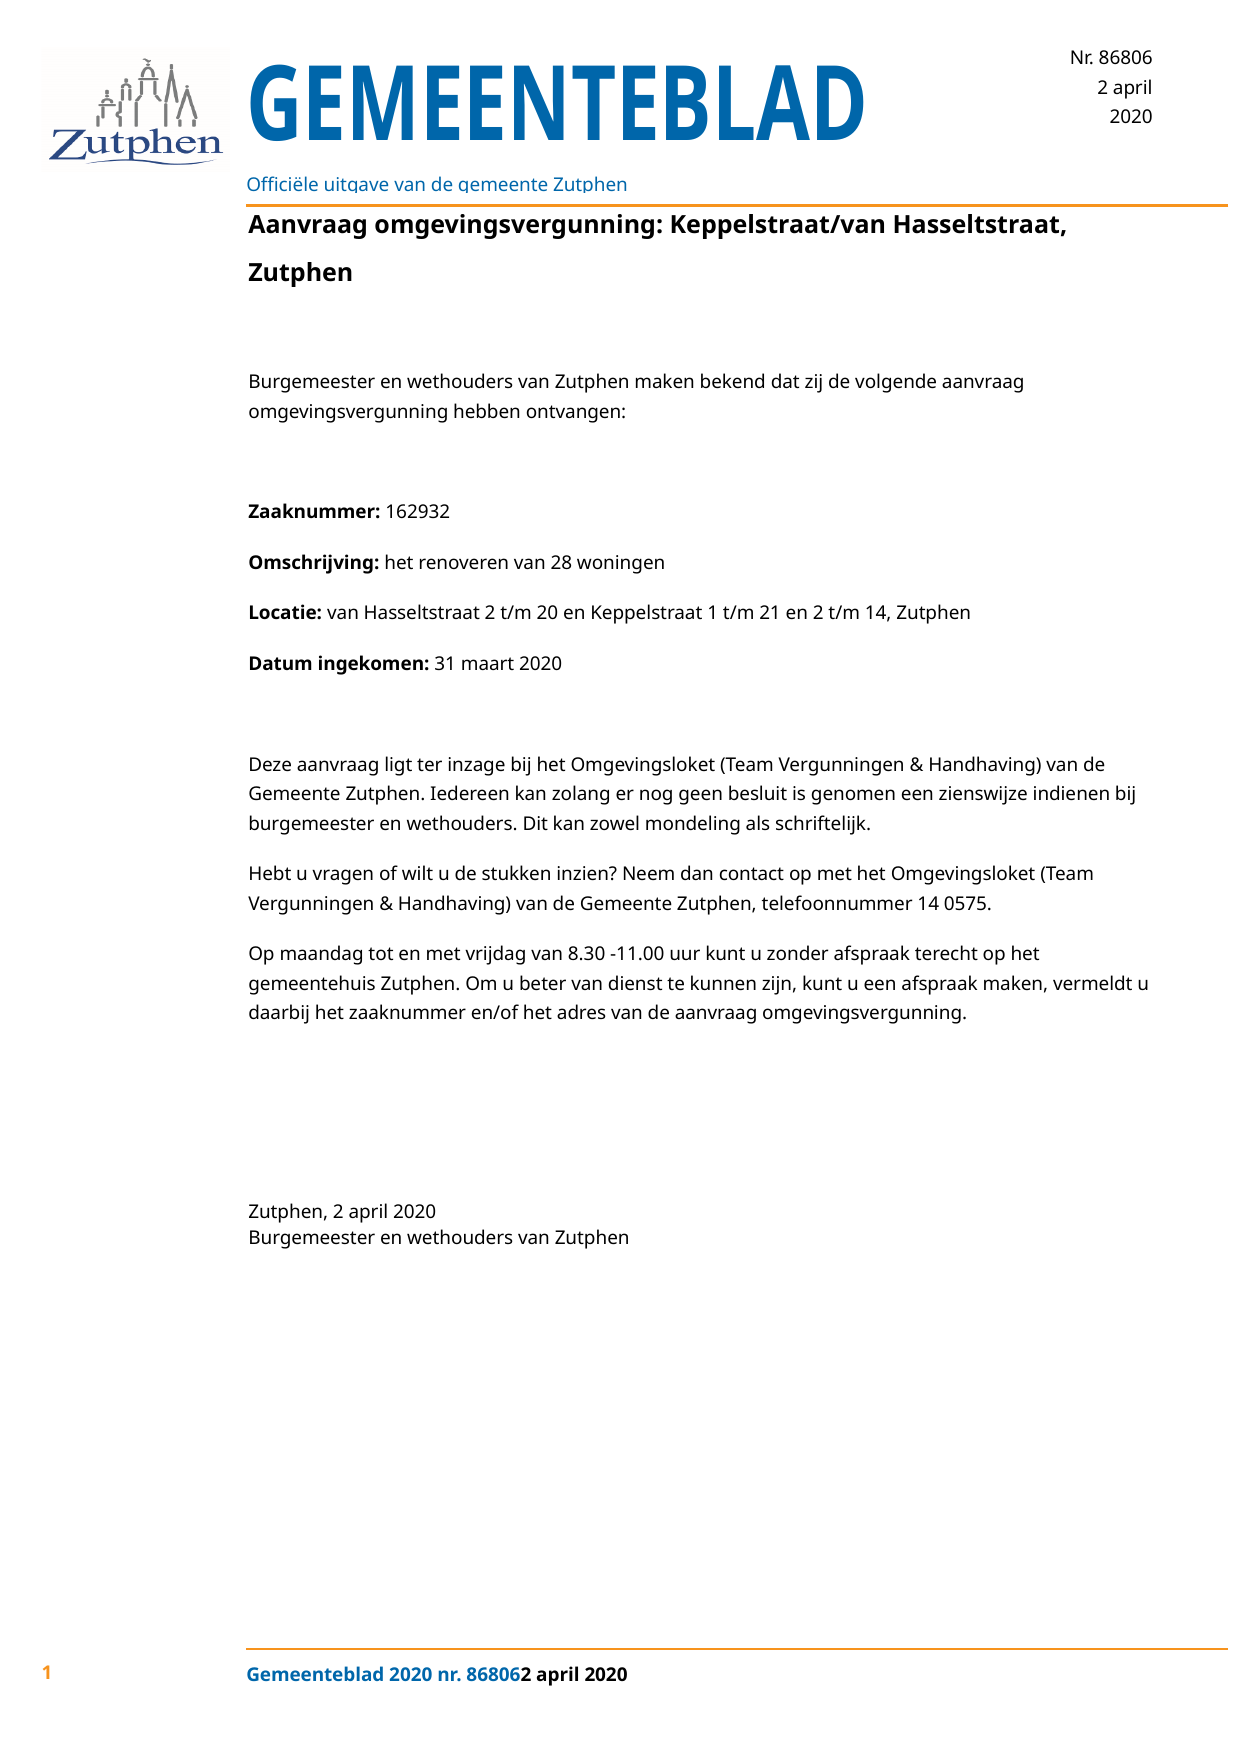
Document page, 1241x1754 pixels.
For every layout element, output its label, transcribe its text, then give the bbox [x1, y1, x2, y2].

picture [41, 47, 231, 172]
text Locatie: van Hasseltstraat 2 t/m 20 en Keppelstraat 1 t/m 21 en 2 t/m 14, Zutphen [248, 599, 1152, 625]
text Zutphen, 2 april 2020 [248, 1199, 1152, 1224]
text Aanvraag omgevingsvergunning: Keppelstraat/van Hasseltstraat, Zutphen [248, 207, 1152, 288]
text Deze aanvraag ligt ter inzage bij het Omgevingsloket (Team Vergunningen & Handhaving) van de Gemeente Zutphen. Iedereen kan zolang er nog geen besluit is genomen een zienswijze indienen bij burgemeester en wethouders. Dit kan zowel mondeling als schriftelijk. [248, 751, 1152, 836]
text Burgemeester en wethouders van Zutphen [248, 1224, 1152, 1250]
text Omschrijving: het renoveren van 28 woningen [248, 549, 1152, 575]
text Zaaknummer: 162932 [248, 499, 1152, 524]
text Burgemeester en wethouders van Zutphen maken bekend dat zij de volgende aanvraag omgevingsvergunning hebben ontvangen: [248, 368, 1152, 424]
text Datum ingekomen: 31 maart 2020 [248, 650, 1152, 676]
text Op maandag tot en met vrijdag van 8.30 -11.00 uur kunt u zonder afspraak terecht op het gemeentehuis Zutphen. Om u beter van dienst te kunnen zijn, kunt u een afspraak maken, vermeldt u daarbij het zaaknummer en/of het adres van de aanvraag omgevingsvergunning. [248, 940, 1152, 1025]
text Hebt u vragen of wilt u de stukken inzien? Neem dan contact op met het Omgevingsloket (Team Vergunningen & Handhaving) van de Gemeente Zutphen, telefoonnummer 14 0575. [248, 860, 1152, 916]
